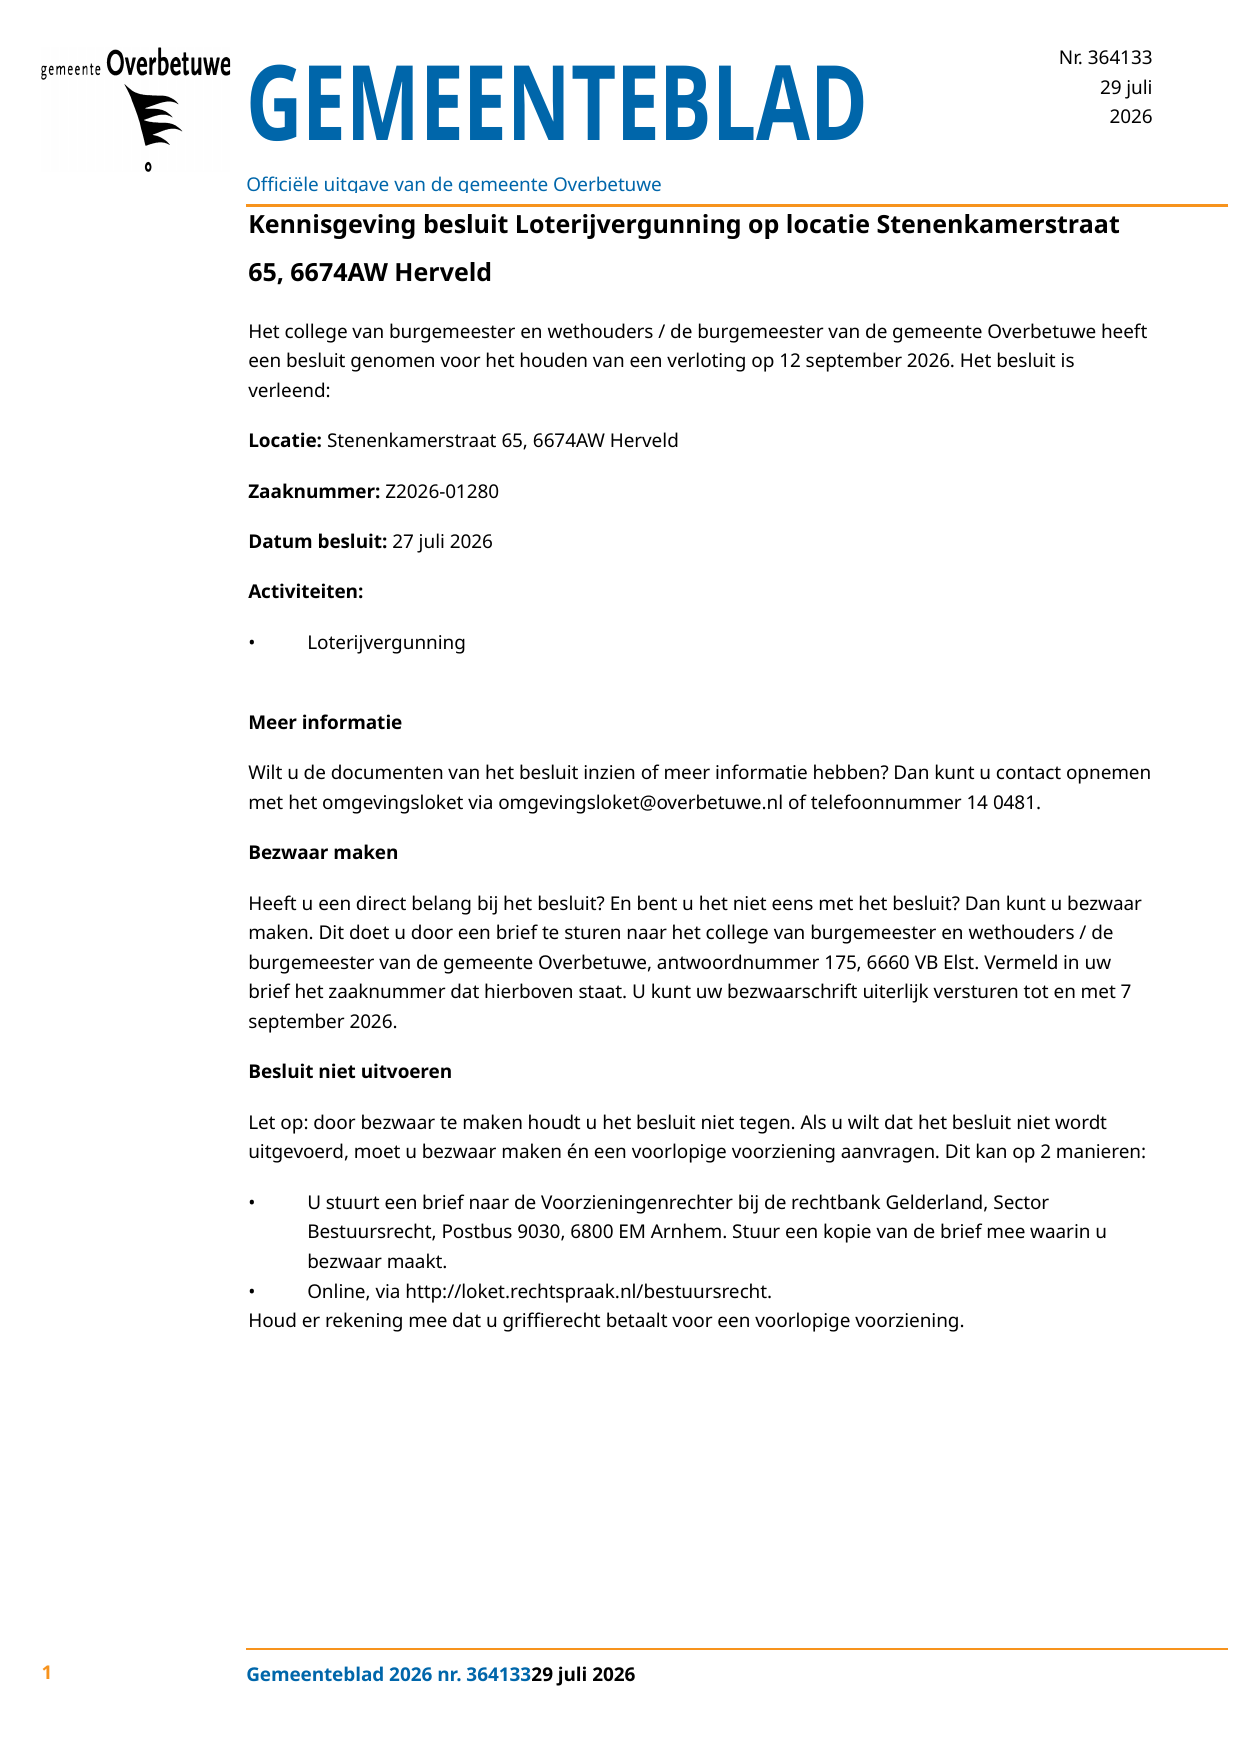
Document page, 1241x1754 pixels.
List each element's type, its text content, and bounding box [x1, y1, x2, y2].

list Loterijvergunning [248, 629, 1152, 655]
list Online, via http://loket.rechtspraak.nl/bestuursrecht. [248, 1278, 1152, 1304]
text Activiteiten: [248, 579, 1152, 604]
picture [41, 47, 231, 172]
text Let op: door bezwaar te maken houdt u het besluit niet tegen. Als u wilt dat het besluit niet wordt uitgevoerd, moet u bezwaar maken én een voorlopige voorziening aanvragen. Dit kan op 2 manieren: [248, 1109, 1152, 1164]
text Datum besluit: 27 juli 2026 [248, 528, 1152, 554]
text Besluit niet uitvoeren [248, 1059, 1152, 1084]
text Meer informatie [248, 709, 1152, 735]
text Wilt u de documenten van het besluit inzien of meer informatie hebben? Dan kunt u contact opnemen met het omgevingsloket via omgevingsloket@overbetuwe.nl of telefoonnummer 14 0481. [248, 759, 1152, 815]
text Zaaknummer: Z2026-01280 [248, 478, 1152, 504]
list U stuurt een brief naar de Voorzieningenrechter bij de rechtbank Gelderland, Sector Bestuursrecht, Postbus 9030, 6800 EM Arnhem. Stuur een kopie van de brief mee waarin u bezwaar maakt. [248, 1189, 1152, 1274]
text Het college van burgemeester en wethouders / de burgemeester van de gemeente Overbetuwe heeft een besluit genomen voor het houden van een verloting op 12 september 2026. Het besluit is verleend: [248, 318, 1152, 403]
text Kennisgeving besluit Loterijvergunning op locatie Stenenkamerstraat 65, 6674AW Herveld [248, 207, 1152, 288]
text Houd er rekening mee dat u griffierecht betaalt voor een voorlopige voorziening. [248, 1307, 1152, 1333]
text Locatie: Stenenkamerstraat 65, 6674AW Herveld [248, 427, 1152, 453]
text Bezwaar maken [248, 839, 1152, 865]
text Heeft u een direct belang bij het besluit? En bent u het niet eens met het besluit? Dan kunt u bezwaar maken. Dit doet u door een brief te sturen naar het college van burgemeester en wethouders / de burgemeester van de gemeente Overbetuwe, antwoordnummer 175, 6660 VB Elst. Vermeld in uw brief het zaaknummer dat hierboven staat. U kunt uw bezwaarschrift uiterlijk versturen tot en met 7 september 2026. [248, 890, 1152, 1034]
